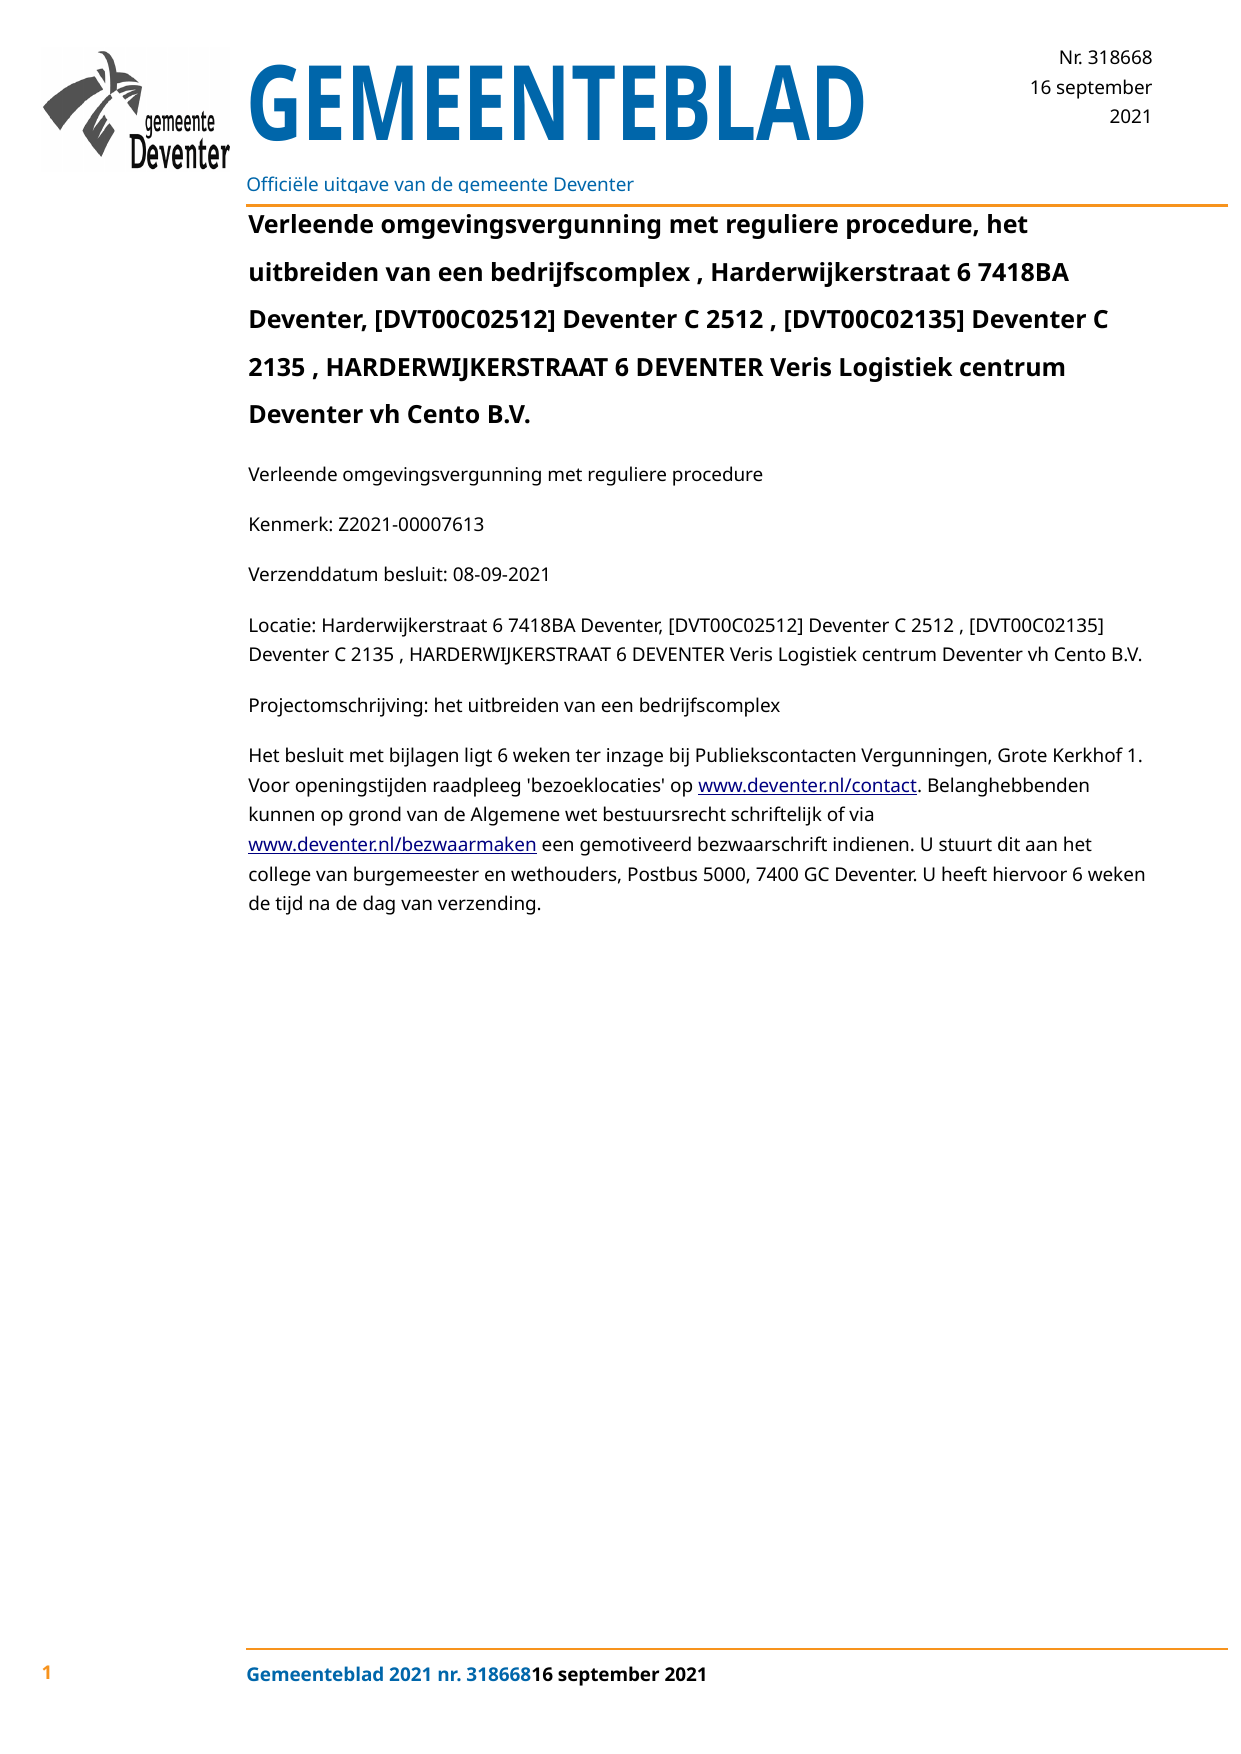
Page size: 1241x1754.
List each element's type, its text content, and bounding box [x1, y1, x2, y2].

text Projectomschrijving: het uitbreiden van een bedrijfscomplex [248, 692, 1152, 718]
text Locatie: Harderwijkerstraat 6 7418BA Deventer, [DVT00C02512] Deventer C 2512 , [DVT00C02135] Deventer C 2135 , HARDERWIJKERSTRAAT 6 DEVENTER Veris Logistiek centrum Deventer vh Cento B.V. [248, 612, 1152, 667]
text Verleende omgevingsvergunning met reguliere procedure [248, 461, 1152, 486]
text Verzenddatum besluit: 08-09-2021 [248, 562, 1152, 587]
text Kenmerk: Z2021-00007613 [248, 511, 1152, 537]
picture [41, 47, 231, 172]
text Verleende omgevingsvergunning met reguliere procedure, het uitbreiden van een bedrijfscomplex , Harderwijkerstraat 6 7418BA Deventer, [DVT00C02512] Deventer C 2512 , [DVT00C02135] Deventer C 2135 , HARDERWIJKERSTRAAT 6 DEVENTER Veris Logistiek centrum Deventer vh Cento B.V. [248, 207, 1152, 431]
text Het besluit met bijlagen ligt 6 weken ter inzage bij Publiekscontacten Vergunningen, Grote Kerkhof 1. Voor openingstijden raadpleeg 'bezoeklocaties' op www.deventer.nl/contact. Belanghebbenden kunnen op grond van de Algemene wet bestuursrecht schriftelijk of via www.deventer.nl/bezwaarmaken een gemotiveerd bezwaarschrift indienen. U stuurt dit aan het college van burgemeester en wethouders, Postbus 5000, 7400 GC Deventer. U heeft hiervoor 6 weken de tijd na de dag van verzending. [248, 742, 1152, 916]
